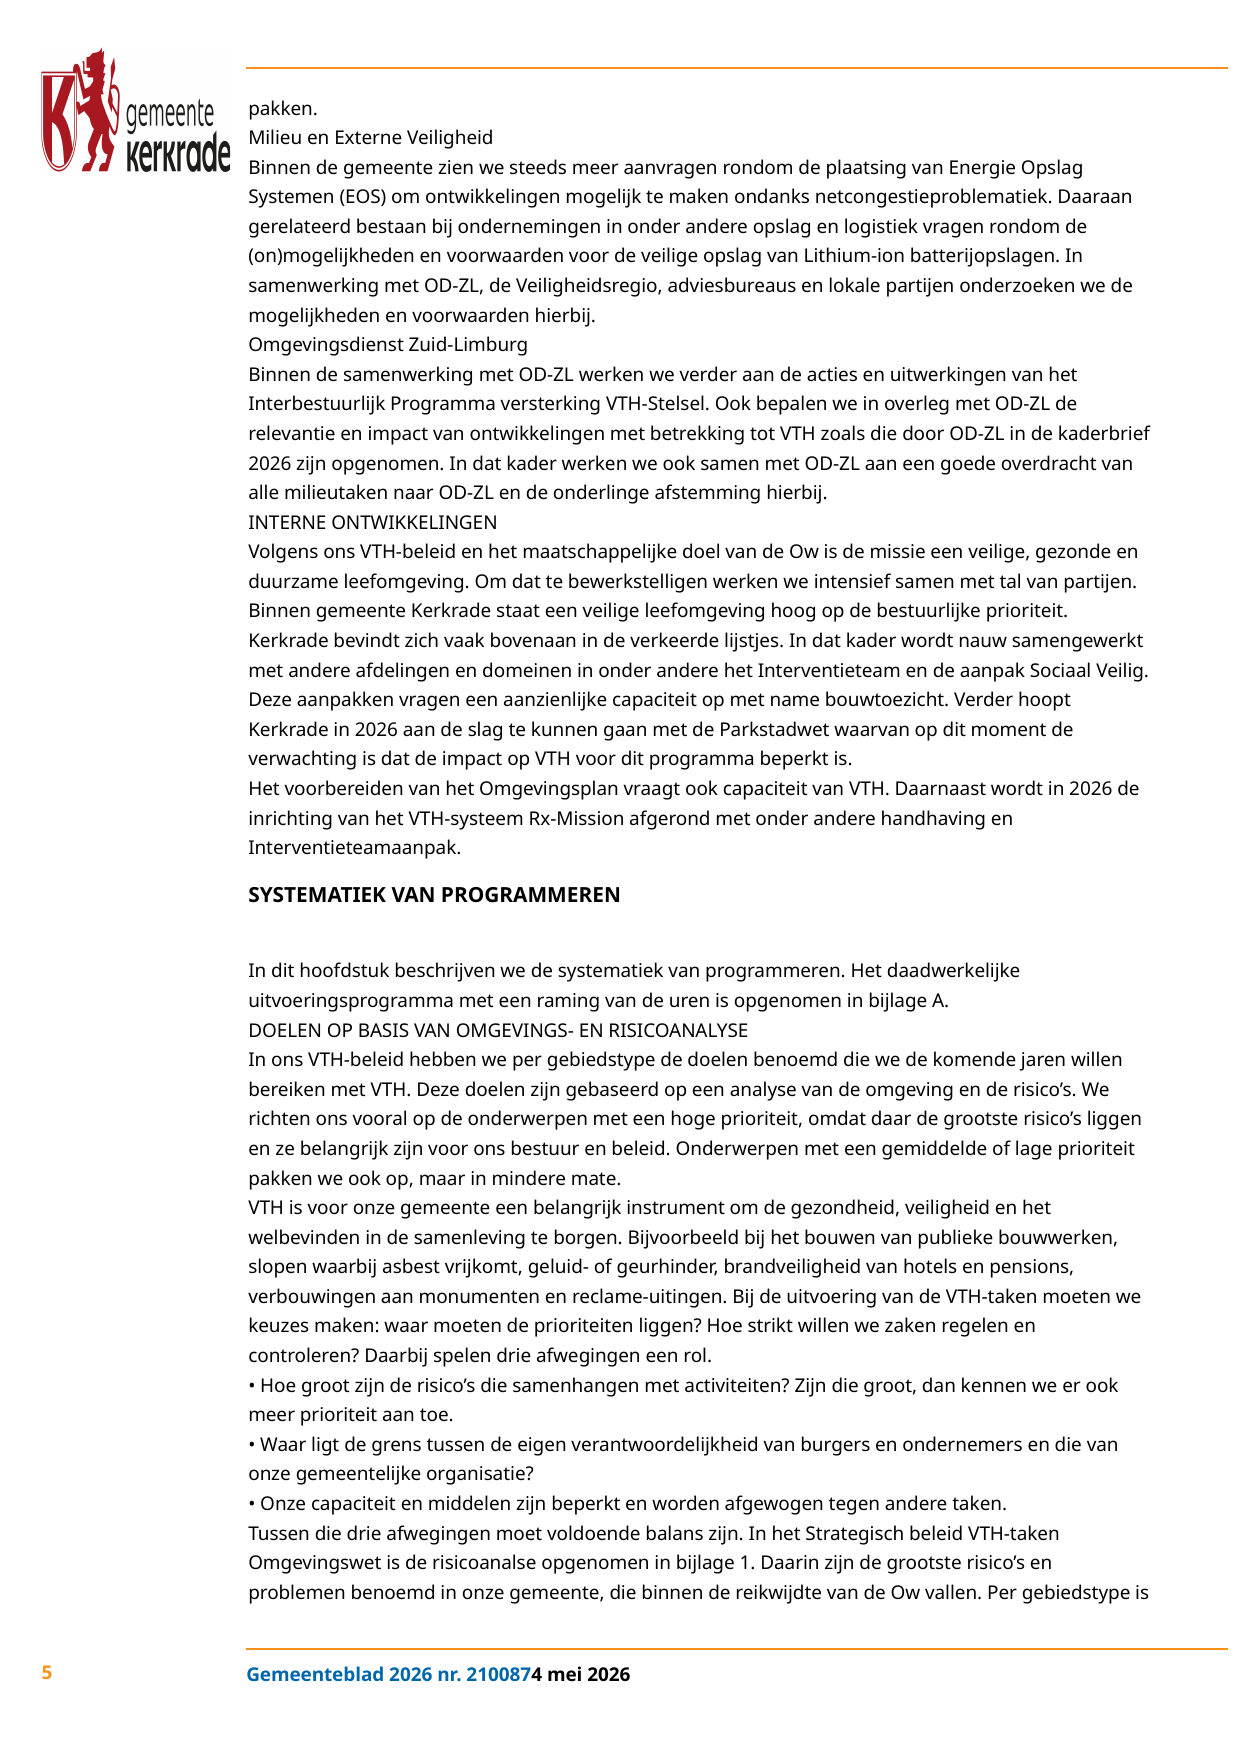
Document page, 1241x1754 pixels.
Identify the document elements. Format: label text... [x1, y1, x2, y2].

text VTH is voor onze gemeente een belangrijk instrument om de gezondheid, veiligheid en het welbevinden in de samenleving te borgen. Bijvoorbeeld bij het bouwen van publieke bouwwerken, slopen waarbij asbest vrijkomt, geluid- of geurhinder, brandveiligheid van hotels en pensions, verbouwingen aan monumenten en reclame-uitingen. Bij de uitvoering van de VTH-taken moeten we keuzes maken: waar moeten de prioriteiten liggen? Hoe strikt willen we zaken regelen en controleren? Daarbij spelen drie afwegingen een rol. [248, 1194, 1152, 1368]
text In ons VTH-beleid hebben we per gebiedstype de doelen benoemd die we de komende jaren willen bereiken met VTH. Deze doelen zijn gebaseerd op een analyse van de omgeving en de risico’s. We richten ons vooral op de onderwerpen met een hoge prioriteit, omdat daar de grootste risico’s liggen en ze belangrijk zijn voor ons bestuur en beleid. Onderwerpen met een gemiddelde of lage prioriteit pakken we ook op, maar in mindere mate. [248, 1046, 1152, 1191]
text • Onze capaciteit en middelen zijn beperkt en worden afgewogen tegen andere taken. [248, 1490, 1152, 1516]
text Tussen die drie afwegingen moet voldoende balans zijn. In het Strategisch beleid VTH-taken Omgevingswet is de risicoanalse opgenomen in bijlage 1. Daarin zijn de grootste risico’s en problemen benoemd in onze gemeente, die binnen de reikwijdte van de Ow vallen. Per gebiedstype is [248, 1520, 1152, 1605]
text pakken. [248, 95, 1152, 121]
text Het voorbereiden van het Omgevingsplan vraagt ook capaciteit van VTH. Daarnaast wordt in 2026 de inrichting van het VTH-systeem Rx-Mission afgerond met onder andere handhaving en Interventieteamaanpak. [248, 775, 1152, 860]
picture [41, 47, 231, 172]
text INTERNE ONTWIKKELINGEN [248, 509, 1152, 535]
text In dit hoofdstuk beschrijven we de systematiek van programmeren. Het daadwerkelijke uitvoeringsprogramma met een raming van de uren is opgenomen in bijlage A. [248, 958, 1152, 1013]
text Binnen de gemeente zien we steeds meer aanvragen rondom de plaatsing van Energie Opslag Systemen (EOS) om ontwikkelingen mogelijk te maken ondanks netcongestieproblematiek. Daaraan gerelateerd bestaan bij ondernemingen in onder andere opslag en logistiek vragen rondom de (on)mogelijkheden en voorwaarden voor de veilige opslag van Lithium-ion batterijopslagen. In samenwerking met OD-ZL, de Veiligheidsregio, adviesbureaus en lokale partijen onderzoeken we de mogelijkheden en voorwaarden hierbij. [248, 154, 1152, 328]
text Volgens ons VTH-beleid en het maatschappelijke doel van de Ow is de missie een veilige, gezonde en duurzame leefomgeving. Om dat te bewerkstelligen werken we intensief samen met tal van partijen. Binnen gemeente Kerkrade staat een veilige leefomgeving hoog op de bestuurlijke prioriteit. Kerkrade bevindt zich vaak bovenaan in de verkeerde lijstjes. In dat kader wordt nauw samengewerkt met andere afdelingen en domeinen in onder andere het Interventieteam en de aanpak Sociaal Veilig. Deze aanpakken vragen een aanzienlijke capaciteit op met name bouwtoezicht. Verder hoopt Kerkrade in 2026 aan de slag te kunnen gaan met de Parkstadwet waarvan op dit moment de verwachting is dat de impact op VTH voor dit programma beperkt is. [248, 538, 1152, 771]
text • Waar ligt de grens tussen de eigen verantwoordelijkheid van burgers en ondernemers en die van onze gemeentelijke organisatie? [248, 1431, 1152, 1486]
text Omgevingsdienst Zuid-Limburg [248, 331, 1152, 357]
text SYSTEMATIEK VAN PROGRAMMEREN [248, 880, 1152, 908]
text Binnen de samenwerking met OD-ZL werken we verder aan de acties en uitwerkingen van het Interbestuurlijk Programma versterking VTH-Stelsel. Ook bepalen we in overleg met OD-ZL de relevantie en impact van ontwikkelingen met betrekking tot VTH zoals die door OD-ZL in de kaderbrief 2026 zijn opgenomen. In dat kader werken we ook samen met OD-ZL aan een goede overdracht van alle milieutaken naar OD-ZL en de onderlinge afstemming hierbij. [248, 361, 1152, 505]
text • Hoe groot zijn de risico’s die samenhangen met activiteiten? Zijn die groot, dan kennen we er ook meer prioriteit aan toe. [248, 1372, 1152, 1427]
text DOELEN OP BASIS VAN OMGEVINGS- EN RISICOANALYSE [248, 1017, 1152, 1043]
text Milieu en Externe Veiligheid [248, 124, 1152, 150]
